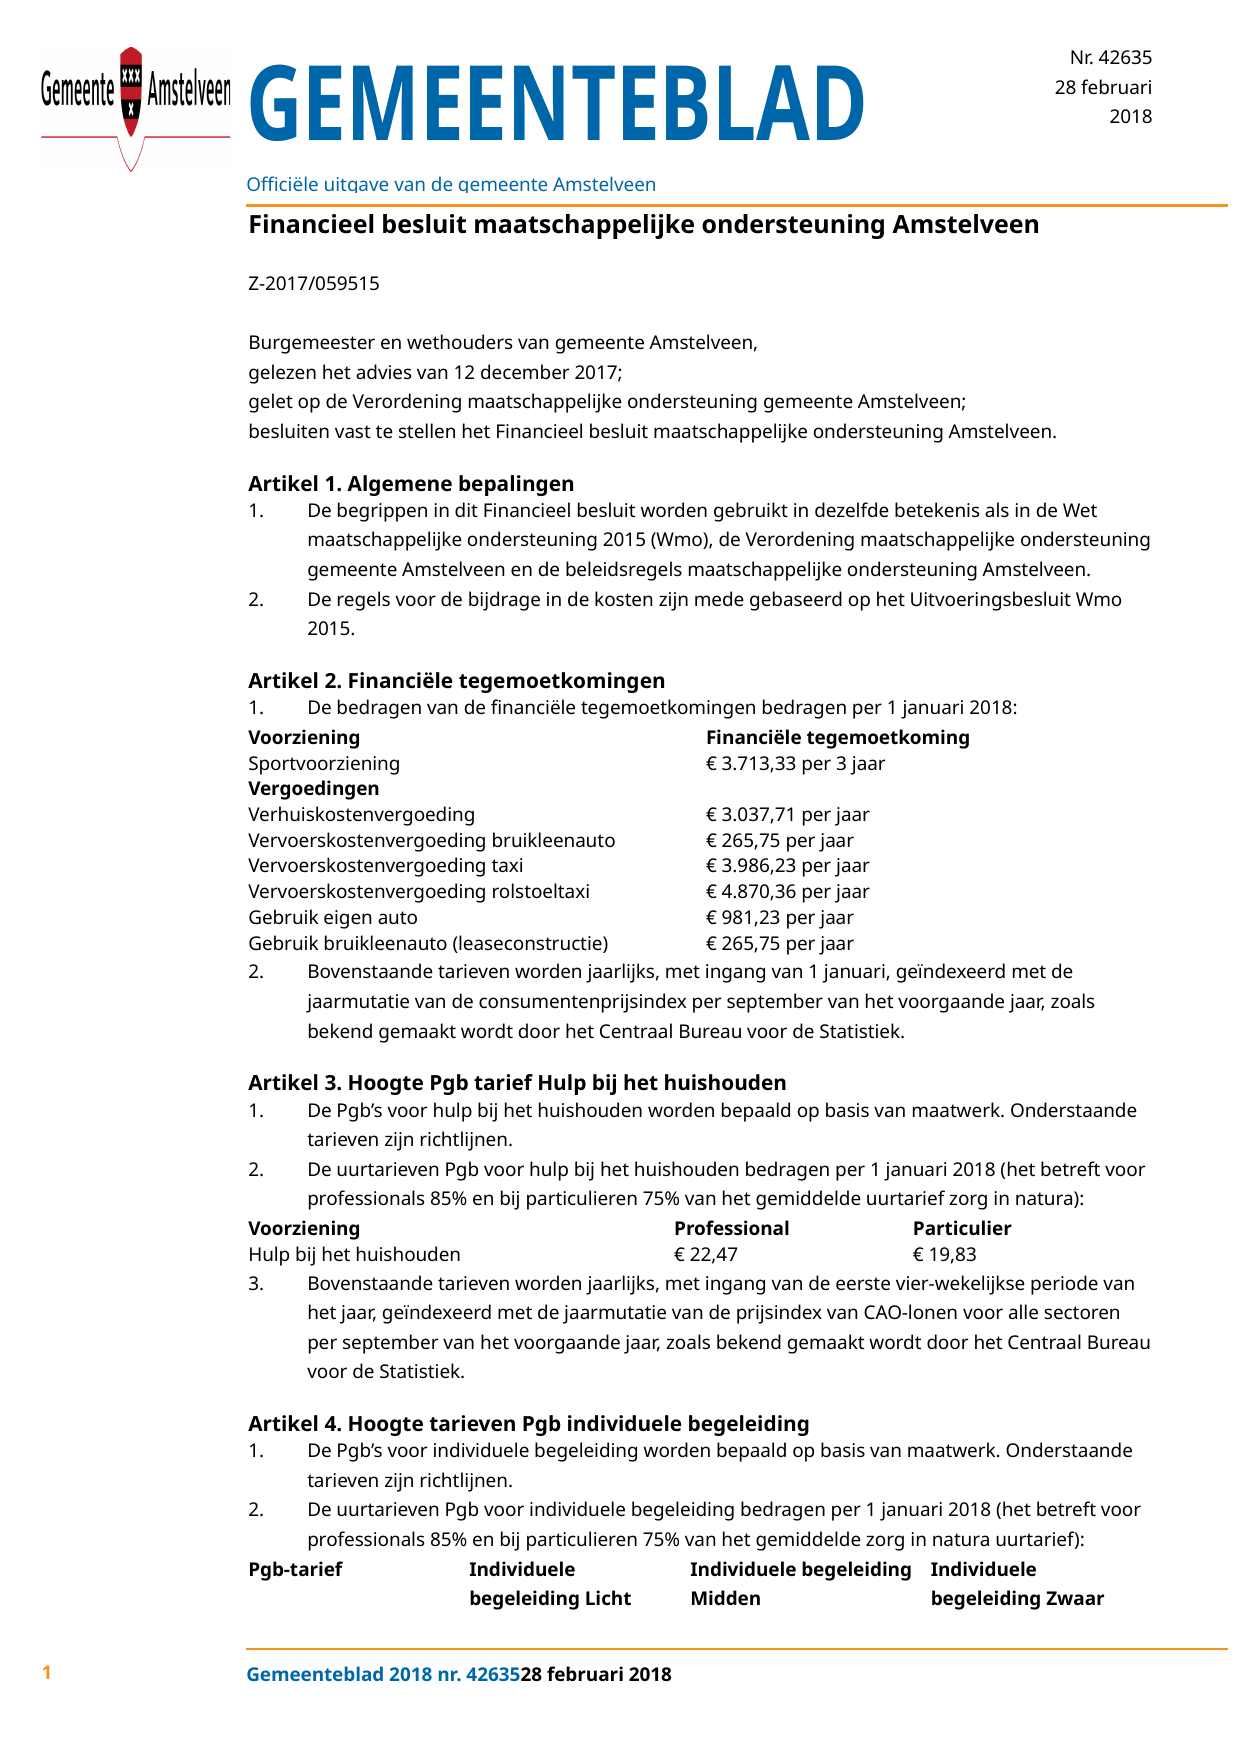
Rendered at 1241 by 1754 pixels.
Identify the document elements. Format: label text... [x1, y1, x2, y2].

table_header Individuele begeleiding Zwaar [931, 1556, 1152, 1611]
list De begrippen in dit Financieel besluit worden gebruikt in dezelfde betekenis als in de Wet maatschappelijke ondersteuning 2015 (Wmo), de Verordening maatschappelijke ondersteuning gemeente Amstelveen en de beleidsregels maatschappelijke ondersteuning Amstelveen. [248, 497, 1152, 582]
table_cell Verhuiskostenvergoeding [248, 801, 706, 827]
table_cell Sportvoorziening [248, 750, 706, 775]
text Burgemeester en wethouders van gemeente Amstelveen, [248, 329, 1152, 355]
table_cell € 3.713,33 per 3 jaar [706, 750, 1152, 775]
table_cell Vervoerskostenvergoeding bruikleenauto [248, 827, 706, 853]
table_header Particulier [913, 1215, 1152, 1241]
table_cell € 265,75 per jaar [706, 930, 1152, 956]
table_header Voorziening [248, 1215, 674, 1241]
list De uurtarieven Pgb voor hulp bij het huishouden bedragen per 1 januari 2018 (het betreft voor professionals 85% en bij particulieren 75% van het gemiddelde uurtarief zorg in natura): [248, 1156, 1152, 1211]
table_header Individuele begeleiding Midden [690, 1556, 931, 1611]
list Bovenstaande tarieven worden jaarlijks, met ingang van 1 januari, geïndexeerd met de jaarmutatie van de consumentenprijsindex per september van het voorgaande jaar, zoals bekend gemaakt wordt door het Centraal Bureau voor de Statistiek. [248, 959, 1152, 1044]
text gelet op de Verordening maatschappelijke ondersteuning gemeente Amstelveen; [248, 389, 1152, 414]
picture [41, 47, 231, 172]
table_cell Gebruik bruikleenauto (leaseconstructie) [248, 930, 706, 956]
list De Pgb’s voor hulp bij het huishouden worden bepaald op basis van maatwerk. Onderstaande tarieven zijn richtlijnen. [248, 1097, 1152, 1152]
table_cell € 4.870,36 per jaar [706, 878, 1152, 904]
list De uurtarieven Pgb voor individuele begeleiding bedragen per 1 januari 2018 (het betreft voor professionals 85% en bij particulieren 75% van het gemiddelde zorg in natura uurtarief): [248, 1497, 1152, 1552]
text Financieel besluit maatschappelijke ondersteuning Amstelveen [248, 207, 1152, 241]
table_cell Vervoerskostenvergoeding taxi [248, 853, 706, 878]
list De regels voor de bijdrage in de kosten zijn mede gebaseerd op het Uitvoeringsbesluit Wmo 2015. [248, 586, 1152, 641]
table_cell Vervoerskostenvergoeding rolstoeltaxi [248, 878, 706, 904]
table_cell Gebruik eigen auto [248, 904, 706, 930]
list De Pgb’s voor individuele begeleiding worden bepaald op basis van maatwerk. Onderstaande tarieven zijn richtlijnen. [248, 1437, 1152, 1493]
table_cell € 3.037,71 per jaar [706, 801, 1152, 827]
table_header Professional [674, 1215, 913, 1241]
table_cell Hulp bij het huishouden [248, 1241, 674, 1267]
text besluiten vast te stellen het Financieel besluit maatschappelijke ondersteuning Amstelveen. [248, 418, 1152, 444]
text gelezen het advies van 12 december 2017; [248, 359, 1152, 385]
text Z-2017/059515 [248, 270, 1152, 296]
table_header Financiële tegemoetkoming [706, 724, 1152, 750]
table_cell € 265,75 per jaar [706, 827, 1152, 853]
text Artikel 3. Hoogte Pgb tarief Hulp bij het huishouden [248, 1068, 1152, 1097]
list Bovenstaande tarieven worden jaarlijks, met ingang van de eerste vier-wekelijkse periode van het jaar, geïndexeerd met de jaarmutatie van de prijsindex van CAO-lonen voor alle sectoren per september van het voorgaande jaar, zoals bekend gemaakt wordt door het Centraal Bureau voor de Statistiek. [248, 1270, 1152, 1384]
table_cell Vergoedingen [248, 775, 706, 801]
text Artikel 4. Hoogte tarieven Pgb individuele begeleiding [248, 1409, 1152, 1437]
list De bedragen van de financiële tegemoetkomingen bedragen per 1 januari 2018: [248, 694, 1152, 720]
text Artikel 2. Financiële tegemoetkomingen [248, 666, 1152, 694]
table_cell € 981,23 per jaar [706, 904, 1152, 930]
table_header Individuele begeleiding Licht [469, 1556, 690, 1611]
table_header Voorziening [248, 724, 706, 750]
table_cell [706, 775, 1152, 801]
text Artikel 1. Algemene bepalingen [248, 469, 1152, 497]
table_cell € 3.986,23 per jaar [706, 853, 1152, 878]
table_cell € 19,83 [913, 1241, 1152, 1267]
table_cell € 22,47 [674, 1241, 913, 1267]
table_header Pgb-tarief [248, 1556, 469, 1611]
